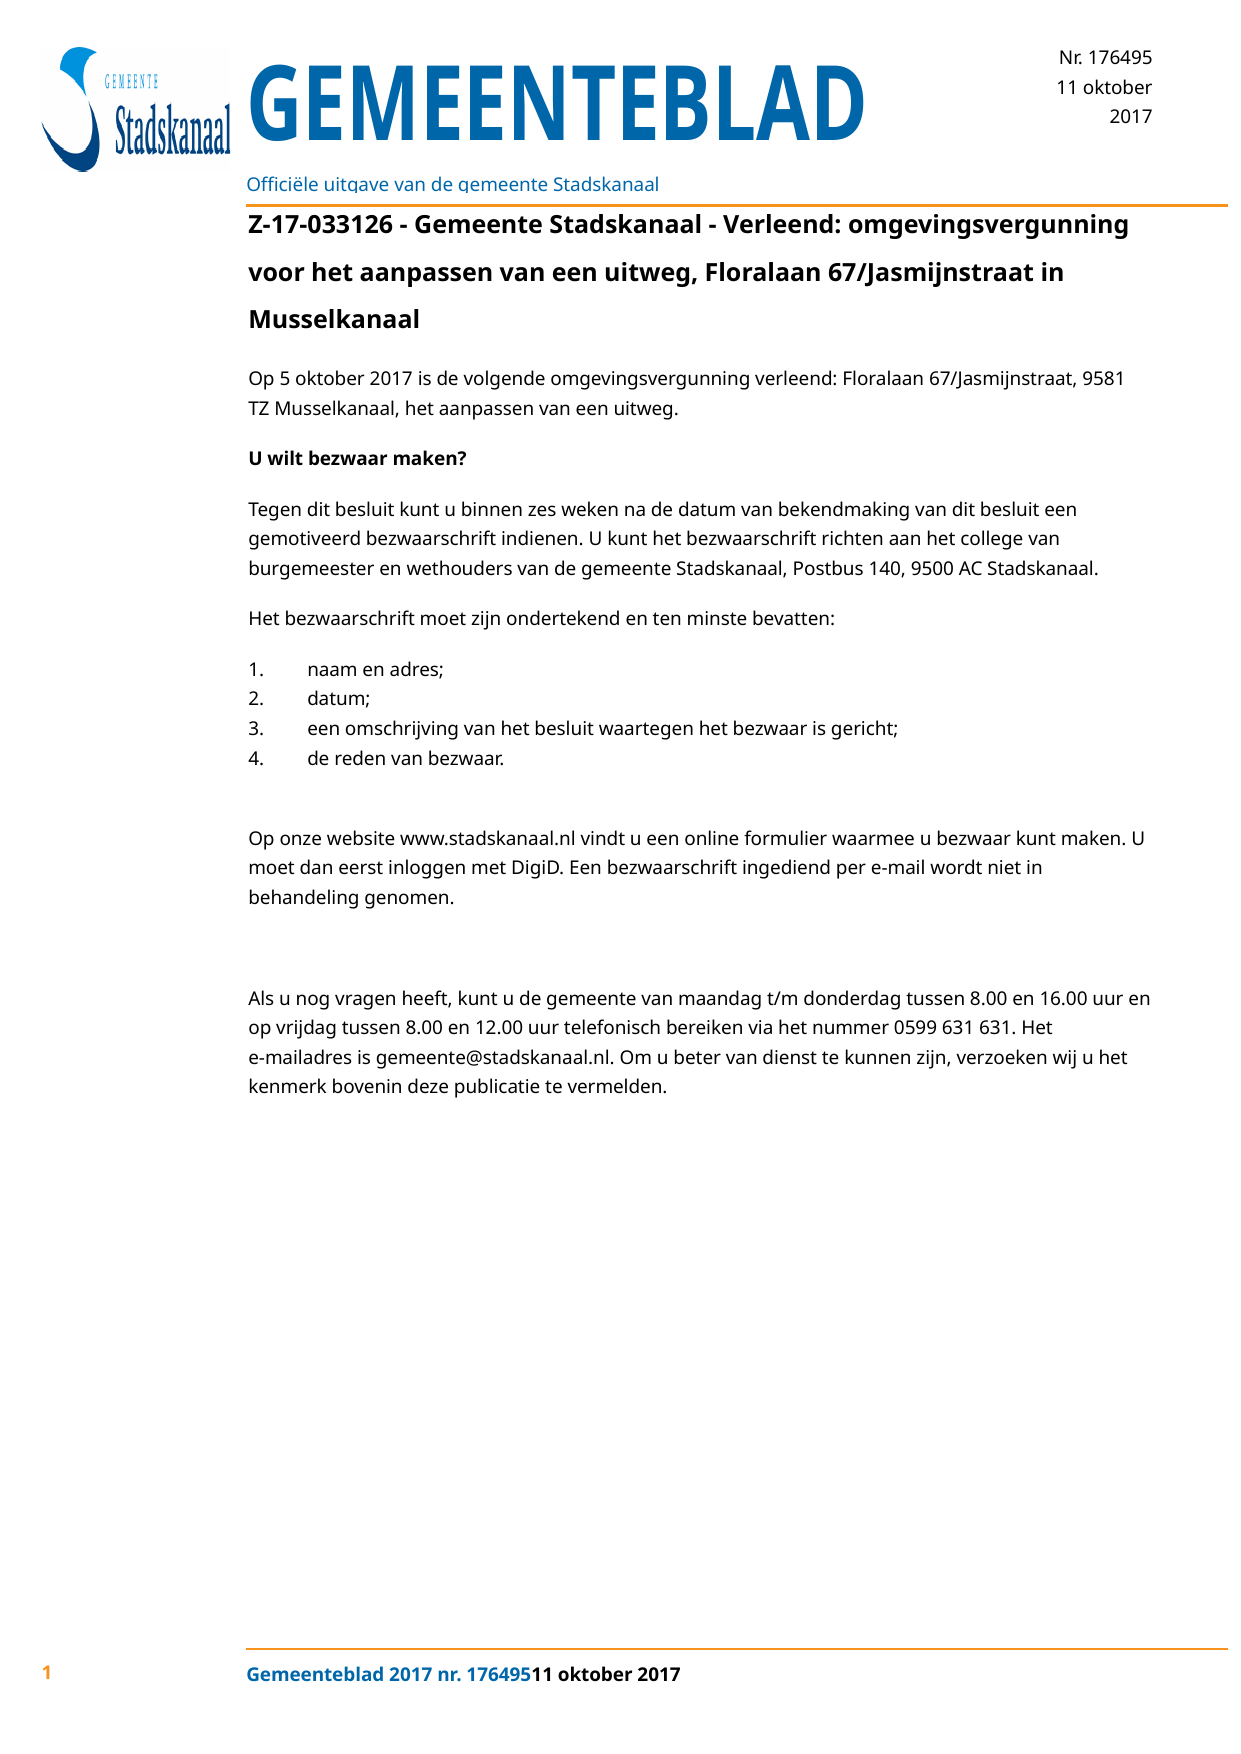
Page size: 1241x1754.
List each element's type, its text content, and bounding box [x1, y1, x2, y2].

text U wilt bezwaar maken? [248, 446, 1152, 471]
text Tegen dit besluit kunt u binnen zes weken na de datum van bekendmaking van dit besluit een gemotiveerd bezwaarschrift indienen. U kunt het bezwaarschrift richten aan het college van burgemeester en wethouders van de gemeente Stadskanaal, Postbus 140, 9500 AC Stadskanaal. [248, 496, 1152, 581]
list de reden van bezwaar. [248, 745, 1152, 770]
text Op onze website www.stadskanaal.nl vindt u een online formulier waarmee u bezwaar kunt maken. U moet dan eerst inloggen met DigiD. Een bezwaarschrift ingediend per e-mail wordt niet in behandeling genomen. [248, 825, 1152, 909]
text Als u nog vragen heeft, kunt u de gemeente van maandag t/m donderdag tussen 8.00 en 16.00 uur en op vrijdag tussen 8.00 en 12.00 uur telefonisch bereiken via het nummer 0599 631 631. Het e‑mailadres is gemeente@stadskanaal.nl. Om u beter van dienst te kunnen zijn, verzoeken wij u het kenmerk bovenin deze publicatie te vermelden. [248, 985, 1152, 1099]
list datum; [248, 686, 1152, 711]
text Het bezwaarschrift moet zijn ondertekend en ten minste bevatten: [248, 606, 1152, 631]
list naam en adres; [248, 656, 1152, 682]
text Op 5 oktober 2017 is de volgende omgevingsvergunning verleend: Floralaan 67/Jasmijnstraat, 9581 TZ Musselkanaal, het aanpassen van een uitweg. [248, 366, 1152, 421]
list een omschrijving van het besluit waartegen het bezwaar is gericht; [248, 715, 1152, 741]
picture [41, 47, 231, 172]
text Z-17-033126 - Gemeente Stadskanaal - Verleend: omgevingsvergunning voor het aanpassen van een uitweg, Floralaan 67/Jasmijnstraat in Musselkanaal [248, 207, 1152, 336]
